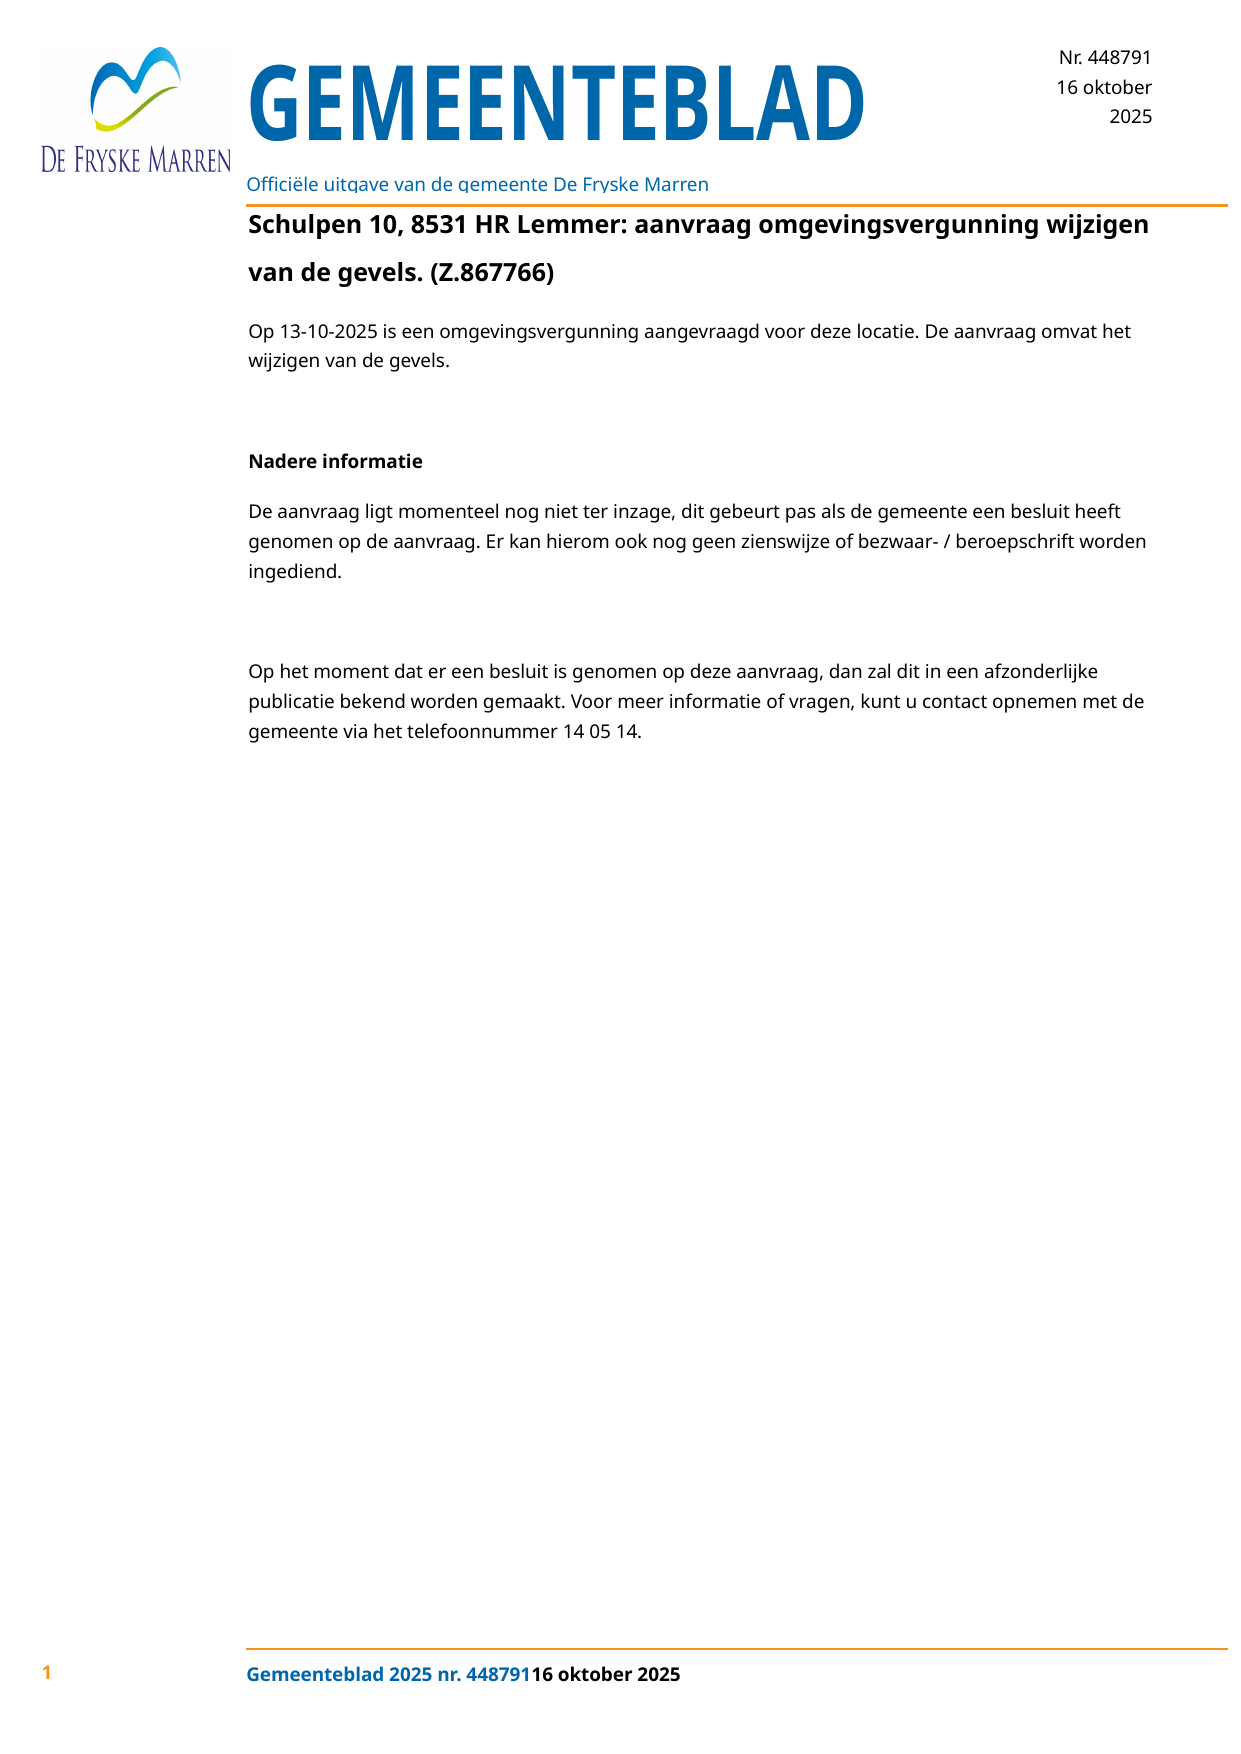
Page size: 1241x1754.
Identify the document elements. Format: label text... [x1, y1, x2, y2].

text De aanvraag ligt momenteel nog niet ter inzage, dit gebeurt pas als de gemeente een besluit heeft genomen op de aanvraag. Er kan hierom ook nog geen zienswijze of bezwaar- / beroepschrift worden ingediend. [248, 499, 1152, 584]
text Op het moment dat er een besluit is genomen op deze aanvraag, dan zal dit in een afzonderlijke publicatie bekend worden gemaakt. Voor meer informatie of vragen, kunt u contact opnemen met de gemeente via het telefoonnummer 14 05 14. [248, 659, 1152, 744]
text Nadere informatie [248, 448, 1152, 474]
text Schulpen 10, 8531 HR Lemmer: aanvraag omgevingsvergunning wijzigen van de gevels. (Z.867766) [248, 207, 1152, 288]
picture [41, 47, 231, 172]
text Op 13-10-2025 is een omgevingsvergunning aangevraagd voor deze locatie. De aanvraag omvat het wijzigen van de gevels. [248, 318, 1152, 373]
